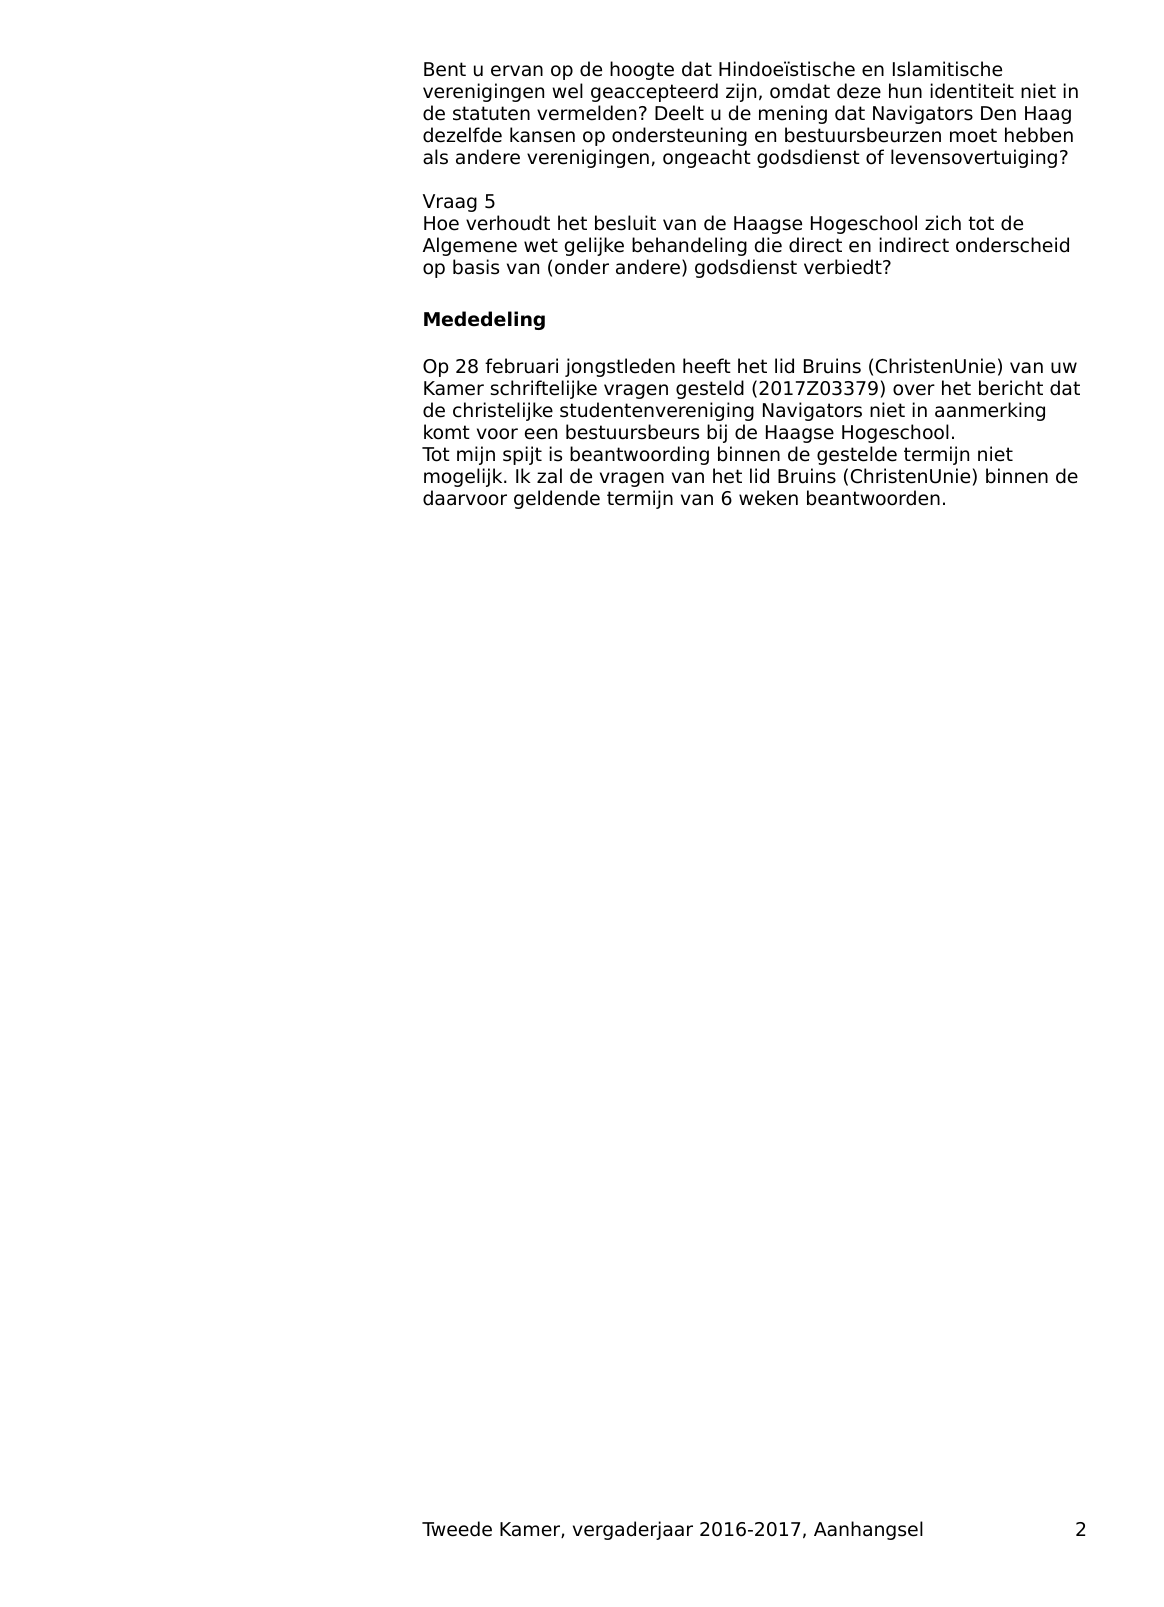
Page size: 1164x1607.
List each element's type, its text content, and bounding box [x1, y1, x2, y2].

subtitle Mededeling [422, 309, 1087, 331]
text Bent u ervan op de hoogte dat Hindoeïstische en Islamitische verenigingen wel geaccepteerd zijn, omdat deze hun identiteit niet in de statuten vermelden? Deelt u de mening dat Navigators Den Haag dezelfde kansen op ondersteuning en bestuursbeurzen moet hebben als andere verenigingen, ongeacht godsdienst of levensovertuiging? [422, 59, 1087, 169]
text Hoe verhoudt het besluit van de Haagse Hogeschool zich tot de Algemene wet gelijke behandeling die direct en indirect onderscheid op basis van (onder andere) godsdienst verbiedt? [422, 213, 1087, 279]
text Vraag 5 [422, 191, 1087, 213]
text Tot mijn spijt is beantwoording binnen de gestelde termijn niet mogelijk. Ik zal de vragen van het lid Bruins (ChristenUnie) binnen de daarvoor geldende termijn van 6 weken beantwoorden. [422, 444, 1087, 510]
text Op 28 februari jongstleden heeft het lid Bruins (ChristenUnie) van uw Kamer schriftelijke vragen gesteld (2017Z03379) over het bericht dat de christelijke studentenvereniging Navigators niet in aanmerking komt voor een bestuursbeurs bij de Haagse Hogeschool. [422, 356, 1087, 444]
